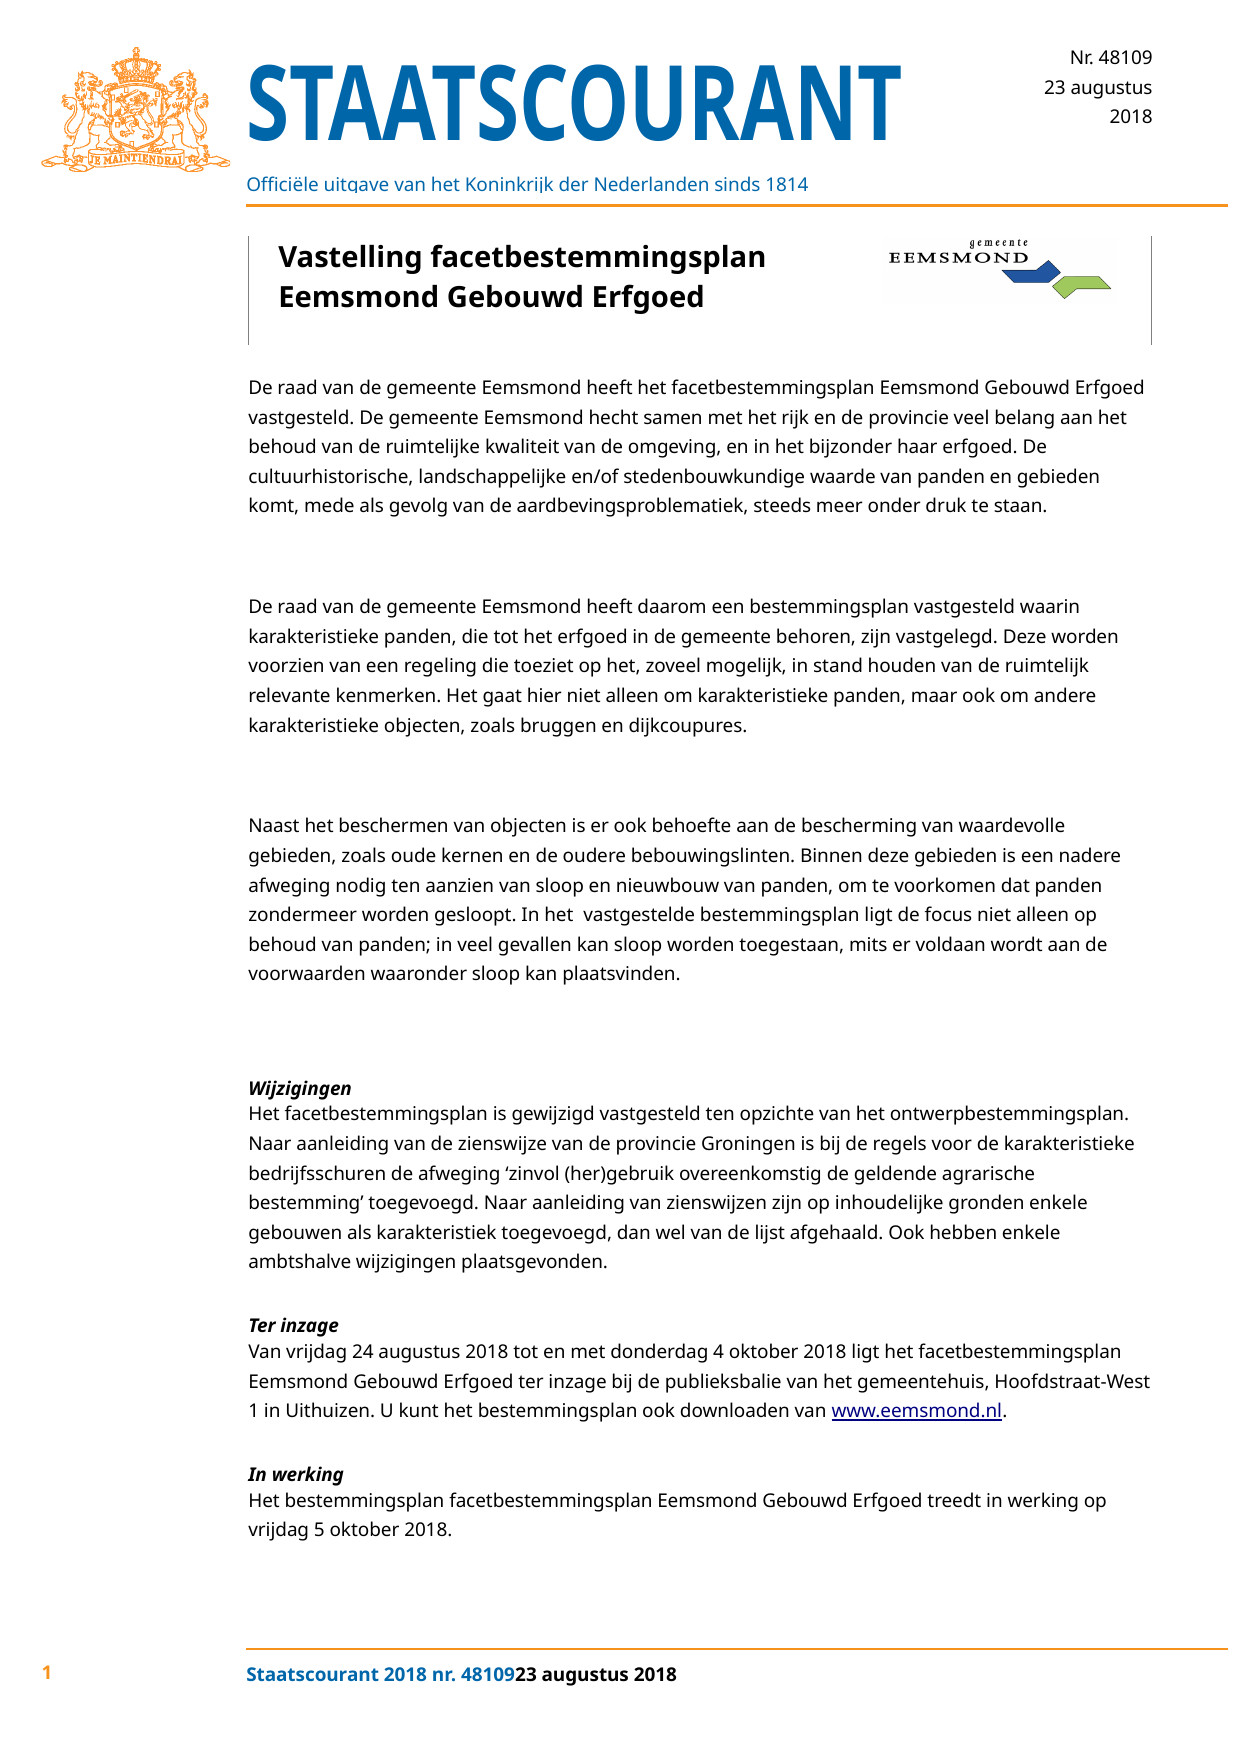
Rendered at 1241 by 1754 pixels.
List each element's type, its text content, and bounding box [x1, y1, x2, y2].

text De raad van de gemeente Eemsmond heeft daarom een bestemmingsplan vastgesteld waarin karakteristieke panden, die tot het erfgoed in de gemeente behoren, zijn vastgelegd. Deze worden voorzien van een regeling die toeziet op het, zoveel mogelijk, in stand houden van de ruimtelijk relevante kenmerken. Het gaat hier niet alleen om karakteristieke panden, maar ook om andere karakteristieke objecten, zoals bruggen en dijkcoupures. [248, 593, 1152, 737]
table_header [850, 304, 1151, 345]
table_header Vastelling facetbestemmingsplan Eemsmond Gebouwd Erfgoed [249, 236, 850, 345]
text Wijzigingen [248, 1075, 1152, 1101]
table_header [850, 236, 882, 303]
text In werking [248, 1461, 1152, 1487]
picture [882, 236, 1119, 304]
text Van vrijdag 24 augustus 2018 tot en met donderdag 4 oktober 2018 ligt het facetbestemmingsplan Eemsmond Gebouwd Erfgoed ter inzage bij de publieksbalie van het gemeentehuis, Hoofdstraat-West 1 in Uithuizen. U kunt het bestemmingsplan ook downloaden van www.eemsmond.nl. [248, 1338, 1152, 1423]
text Het bestemmingsplan facetbestemmingsplan Eemsmond Gebouwd Erfgoed treedt in werking op vrijdag 5 oktober 2018. [248, 1487, 1152, 1542]
picture [41, 47, 231, 172]
text Ter inzage [248, 1312, 1152, 1338]
text Het facetbestemmingsplan is gewijzigd vastgesteld ten opzichte van het ontwerpbestemmingsplan. Naar aanleiding van de zienswijze van de provincie Groningen is bij de regels voor de karakteristieke bedrijfsschuren de afweging ‘zinvol (her)gebruik overeenkomstig de geldende agrarische bestemming’ toegevoegd. Naar aanleiding van zienswijzen zijn op inhoudelijke gronden enkele gebouwen als karakteristiek toegevoegd, dan wel van de lijst afgehaald. Ook hebben enkele ambtshalve wijzigingen plaatsgevonden. [248, 1101, 1152, 1274]
text De raad van de gemeente Eemsmond heeft het facetbestemmingsplan Eemsmond Gebouwd Erfgoed vastgesteld. De gemeente Eemsmond hecht samen met het rijk en de provincie veel belang aan het behoud van de ruimtelijke kwaliteit van de omgeving, en in het bijzonder haar erfgoed. De cultuurhistorische, landschappelijke en/of stedenbouwkundige waarde van panden en gebieden komt, mede als gevolg van de aardbevingsproblematiek, steeds meer onder druk te staan. [248, 374, 1152, 518]
text Naast het beschermen van objecten is er ook behoefte aan de bescherming van waardevolle gebieden, zoals oude kernen en de oudere bebouwingslinten. Binnen deze gebieden is een nadere afweging nodig ten aanzien van sloop en nieuwbouw van panden, om te voorkomen dat panden zondermeer worden gesloopt. In het vastgestelde bestemmingsplan ligt de focus niet alleen op behoud van panden; in veel gevallen kan sloop worden toegestaan, mits er voldaan wordt aan de voorwaarden waaronder sloop kan plaatsvinden. [248, 813, 1152, 986]
table_header [1119, 236, 1151, 303]
